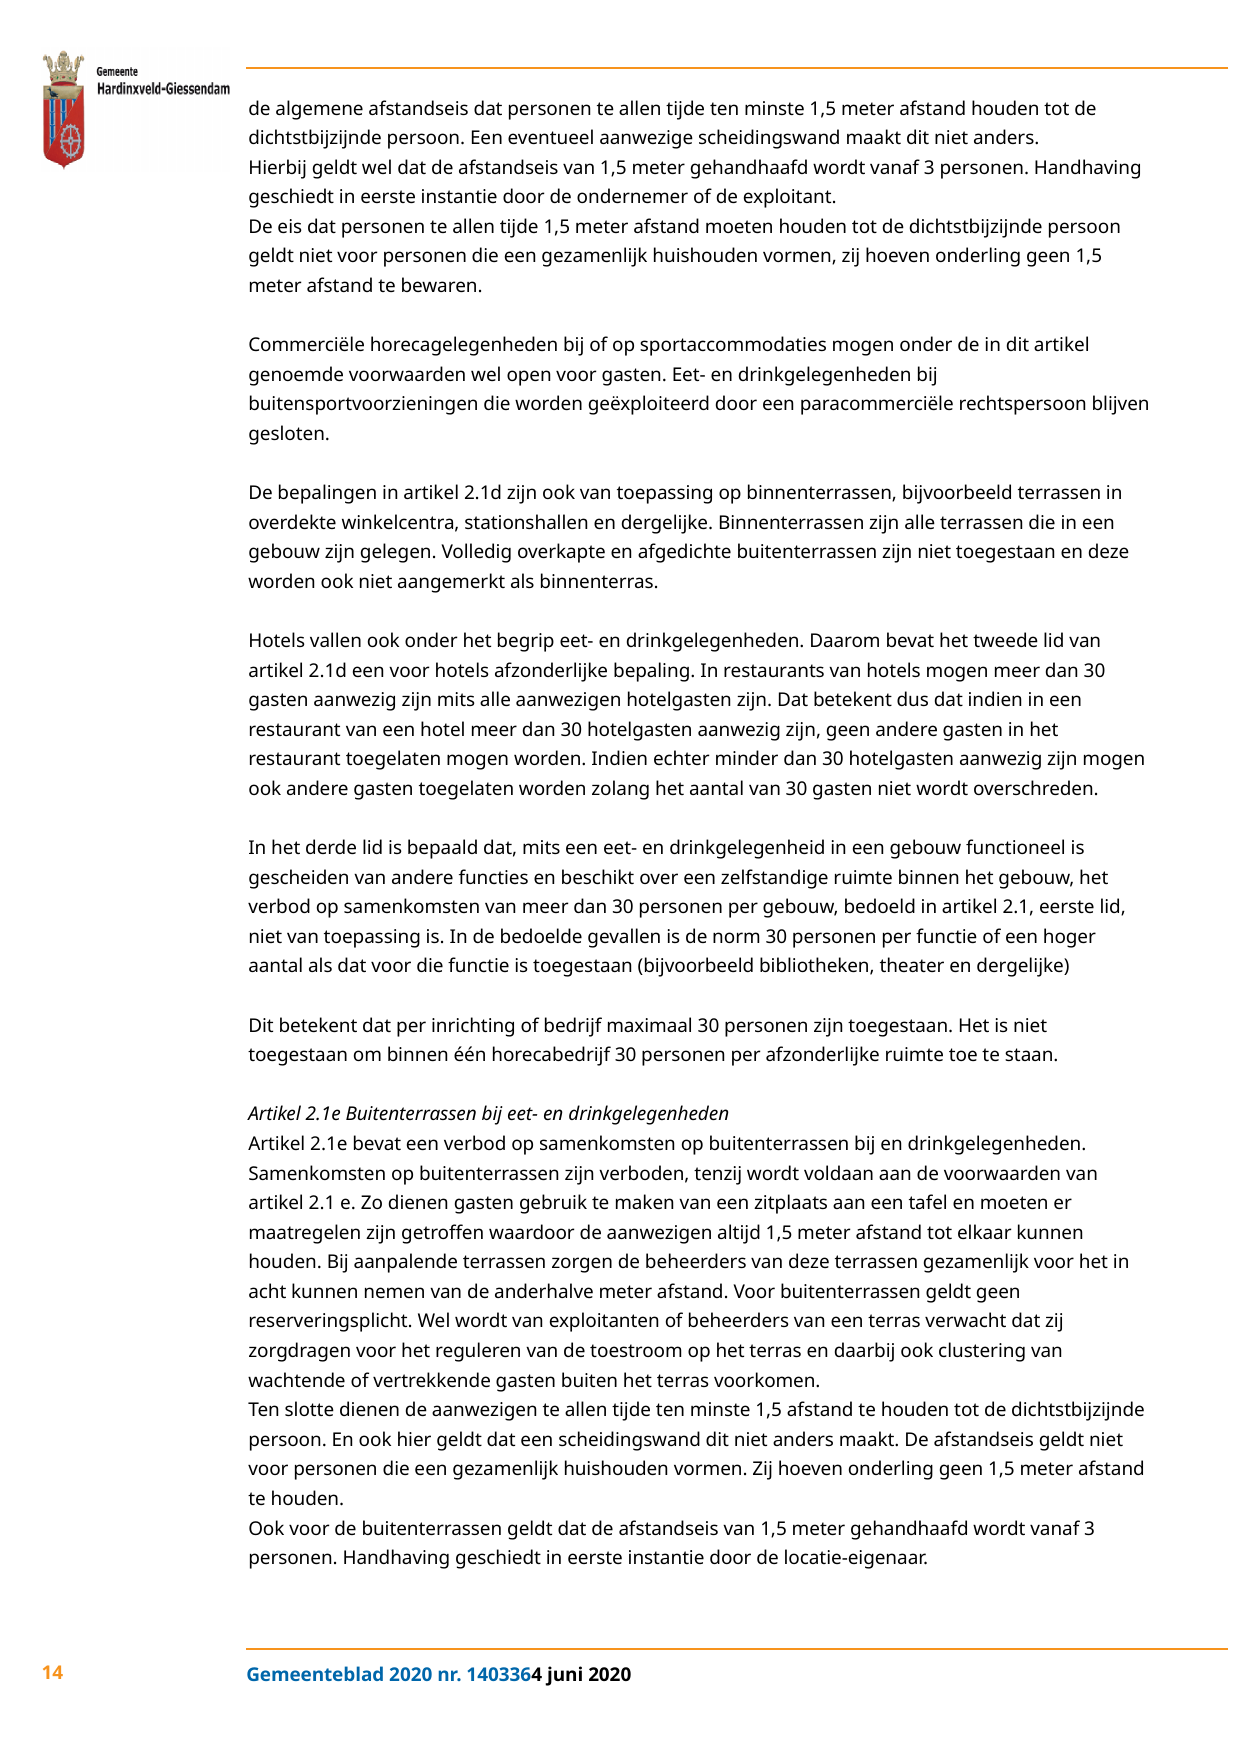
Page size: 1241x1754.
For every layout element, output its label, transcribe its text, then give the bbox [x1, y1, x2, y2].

text Hotels vallen ook onder het begrip eet- en drinkgelegenheden. Daarom bevat het tweede lid van artikel 2.1d een voor hotels afzonderlijke bepaling. In restaurants van hotels mogen meer dan 30 gasten aanwezig zijn mits alle aanwezigen hotelgasten zijn. Dat betekent dus dat indien in een restaurant van een hotel meer dan 30 hotelgasten aanwezig zijn, geen andere gasten in het restaurant toegelaten mogen worden. Indien echter minder dan 30 hotelgasten aanwezig zijn mogen ook andere gasten toegelaten worden zolang het aantal van 30 gasten niet wordt overschreden. [248, 627, 1152, 801]
text de algemene afstandseis dat personen te allen tijde ten minste 1,5 meter afstand houden tot de dichtstbijzijnde persoon. Een eventueel aanwezige scheidingswand maakt dit niet anders. [248, 95, 1152, 150]
text Artikel 2.1e bevat een verbod op samenkomsten op buitenterrassen bij en drinkgelegenheden. Samenkomsten op buitenterrassen zijn verboden, tenzij wordt voldaan aan de voorwaarden van artikel 2.1 e. Zo dienen gasten gebruik te maken van een zitplaats aan een tafel en moeten er maatregelen zijn getroffen waardoor de aanwezigen altijd 1,5 meter afstand tot elkaar kunnen houden. Bij aanpalende terrassen zorgen de beheerders van deze terrassen gezamenlijk voor het in acht kunnen nemen van de anderhalve meter afstand. Voor buitenterrassen geldt geen reserveringsplicht. Wel wordt van exploitanten of beheerders van een terras verwacht dat zij zorgdragen voor het reguleren van de toestroom op het terras en daarbij ook clustering van wachtende of vertrekkende gasten buiten het terras voorkomen. [248, 1130, 1152, 1393]
text Ten slotte dienen de aanwezigen te allen tijde ten minste 1,5 afstand te houden tot de dichtstbijzijnde persoon. En ook hier geldt dat een scheidingswand dit niet anders maakt. De afstandseis geldt niet voor personen die een gezamenlijk huishouden vormen. Zij hoeven onderling geen 1,5 meter afstand te houden. [248, 1396, 1152, 1511]
text Ook voor de buitenterrassen geldt dat de afstandseis van 1,5 meter gehandhaafd wordt vanaf 3 personen. Handhaving geschiedt in eerste instantie door de locatie-eigenaar. [248, 1515, 1152, 1570]
text Dit betekent dat per inrichting of bedrijf maximaal 30 personen zijn toegestaan. Het is niet toegestaan om binnen één horecabedrijf 30 personen per afzonderlijke ruimte toe te staan. [248, 1012, 1152, 1067]
text De bepalingen in artikel 2.1d zijn ook van toepassing op binnenterrassen, bijvoorbeeld terrassen in overdekte winkelcentra, stationshallen en dergelijke. Binnenterrassen zijn alle terrassen die in een gebouw zijn gelegen. Volledig overkapte en afgedichte buitenterrassen zijn niet toegestaan en deze worden ook niet aangemerkt als binnenterras. [248, 479, 1152, 594]
picture [41, 47, 231, 172]
text Artikel 2.1e Buitenterrassen bij eet- en drinkgelegenheden [248, 1101, 1152, 1126]
text Hierbij geldt wel dat de afstandseis van 1,5 meter gehandhaafd wordt vanaf 3 personen. Handhaving geschiedt in eerste instantie door de ondernemer of de exploitant. [248, 154, 1152, 209]
text Commerciële horecagelegenheden bij of op sportaccommodaties mogen onder de in dit artikel genoemde voorwaarden wel open voor gasten. Eet- en drinkgelegenheden bij buitensportvoorzieningen die worden geëxploiteerd door een paracommerciële rechtspersoon blijven gesloten. [248, 331, 1152, 446]
text In het derde lid is bepaald dat, mits een eet- en drinkgelegenheid in een gebouw functioneel is gescheiden van andere functies en beschikt over een zelfstandige ruimte binnen het gebouw, het verbod op samenkomsten van meer dan 30 personen per gebouw, bedoeld in artikel 2.1, eerste lid, niet van toepassing is. In de bedoelde gevallen is de norm 30 personen per functie of een hoger aantal als dat voor die functie is toegestaan (bijvoorbeeld bibliotheken, theater en dergelijke) [248, 834, 1152, 978]
text De eis dat personen te allen tijde 1,5 meter afstand moeten houden tot de dichtstbijzijnde persoon geldt niet voor personen die een gezamenlijk huishouden vormen, zij hoeven onderling geen 1,5 meter afstand te bewaren. [248, 213, 1152, 298]
